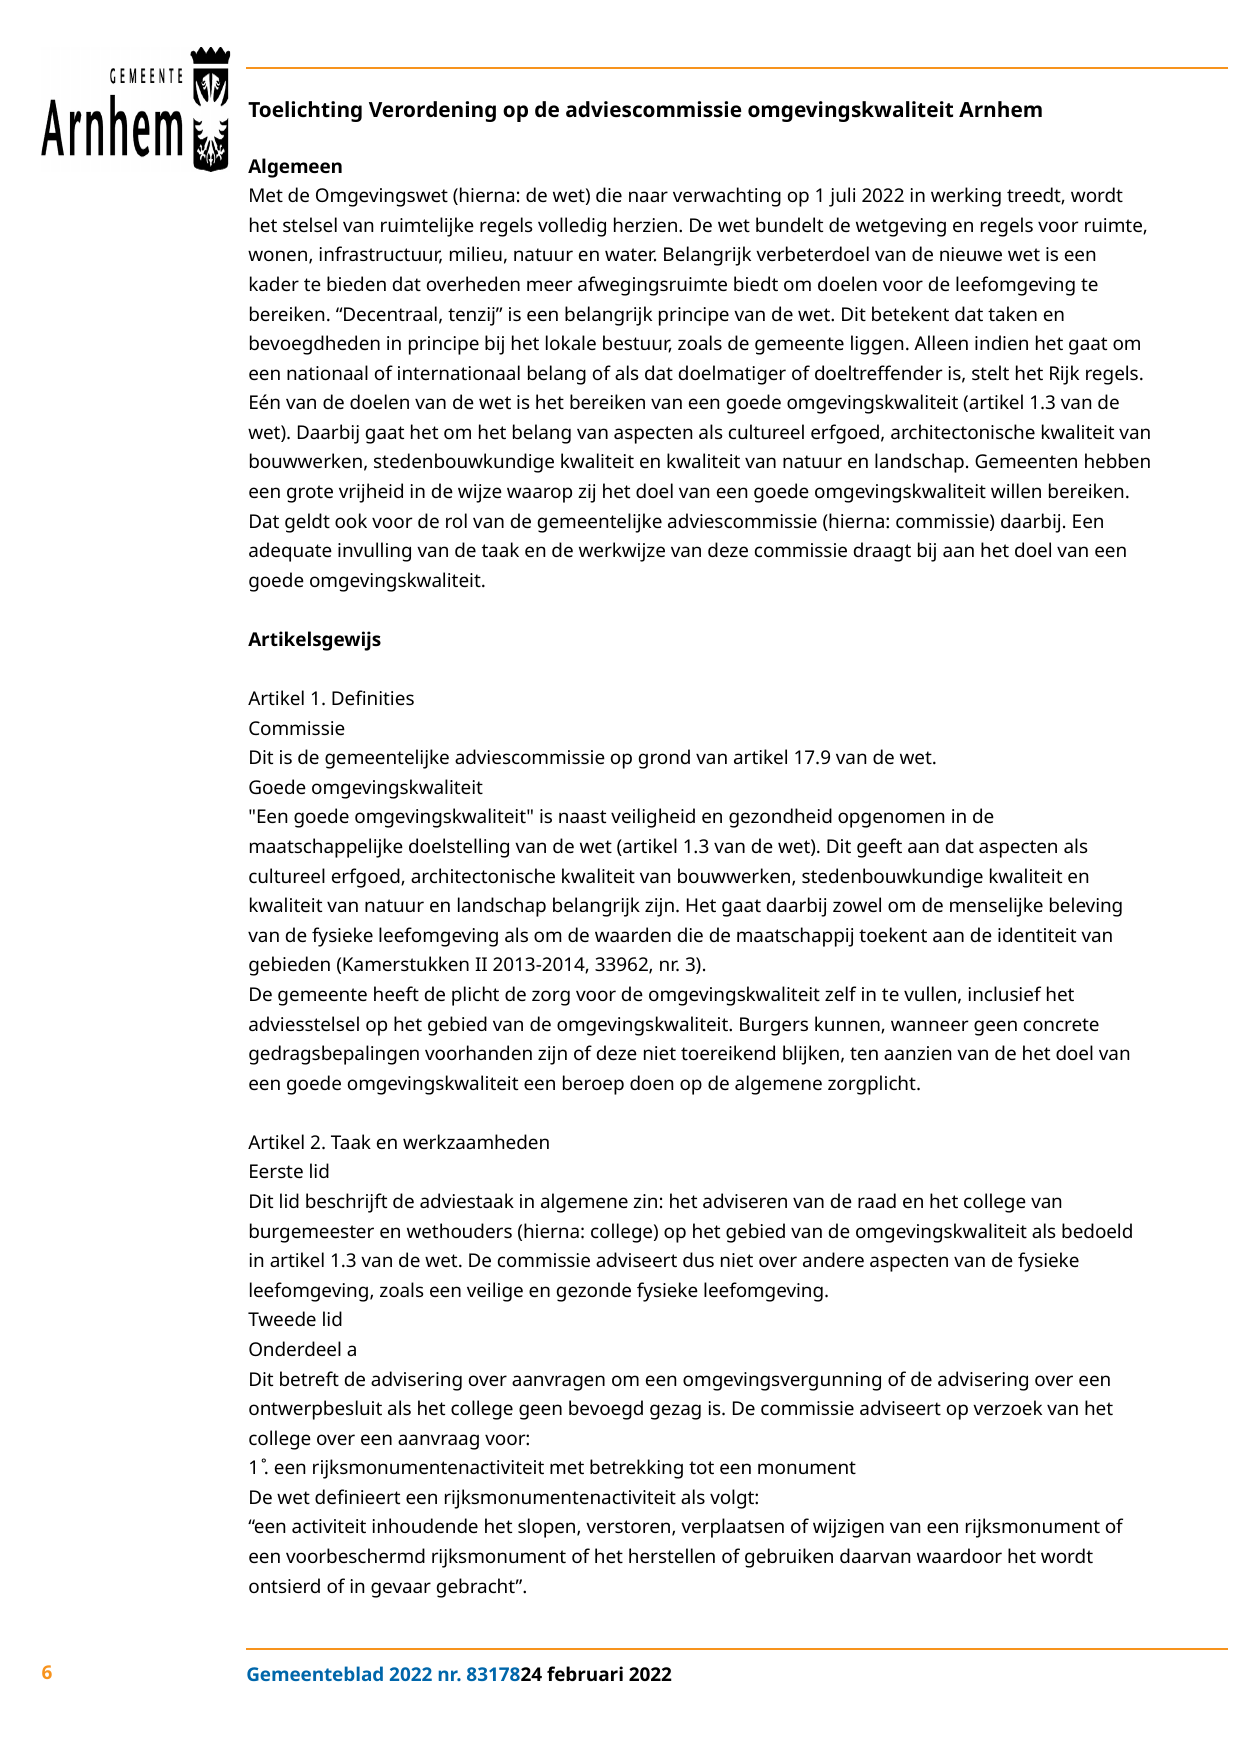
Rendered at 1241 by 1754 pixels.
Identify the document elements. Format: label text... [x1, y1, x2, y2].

picture [41, 47, 231, 172]
text Algemeen [248, 153, 1152, 179]
text Eén van de doelen van de wet is het bereiken van een goede omgevingskwaliteit (artikel 1.3 van de wet). Daarbij gaat het om het belang van aspecten als cultureel erfgoed, architectonische kwaliteit van bouwwerken, stedenbouwkundige kwaliteit en kwaliteit van natuur en landschap. Gemeenten hebben een grote vrijheid in de wijze waarop zij het doel van een goede omgevingskwaliteit willen bereiken. Dat geldt ook voor de rol van de gemeentelijke adviescommissie (hierna: commissie) daarbij. Een adequate invulling van de taak en de werkwijze van deze commissie draagt bij aan het doel van een goede omgevingskwaliteit. [248, 389, 1152, 593]
text Tweede lid [248, 1307, 1152, 1332]
text Dit lid beschrijft de adviestaak in algemene zin: het adviseren van de raad en het college van burgemeester en wethouders (hierna: college) op het gebied van de omgevingskwaliteit als bedoeld in artikel 1.3 van de wet. De commissie adviseert dus niet over andere aspecten van de fysieke leefomgeving, zoals een veilige en gezonde fysieke leefomgeving. [248, 1188, 1152, 1303]
text Goede omgevingskwaliteit [248, 774, 1152, 800]
text Eerste lid [248, 1159, 1152, 1184]
text De gemeente heeft de plicht de zorg voor de omgevingskwaliteit zelf in te vullen, inclusief het adviesstelsel op het gebied van de omgevingskwaliteit. Burgers kunnen, wanneer geen concrete gedragsbepalingen voorhanden zijn of deze niet toereikend blijken, ten aanzien van de het doel van een goede omgevingskwaliteit een beroep doen op de algemene zorgplicht. [248, 981, 1152, 1096]
text Toelichting Verordening op de adviescommissie omgevingskwaliteit Arnhem [248, 95, 1152, 123]
text Commissie [248, 715, 1152, 741]
text De wet definieert een rijksmonumentenactiviteit als volgt: [248, 1484, 1152, 1510]
text "Een goede omgevingskwaliteit" is naast veiligheid en gezondheid opgenomen in de maatschappelijke doelstelling van de wet (artikel 1.3 van de wet). Dit geeft aan dat aspecten als cultureel erfgoed, architectonische kwaliteit van bouwwerken, stedenbouwkundige kwaliteit en kwaliteit van natuur en landschap belangrijk zijn. Het gaat daarbij zowel om de menselijke beleving van de fysieke leefomgeving als om de waarden die de maatschappij toekent aan de identiteit van gebieden (Kamerstukken II 2013-2014, 33962, nr. 3). [248, 804, 1152, 977]
text Artikel 2. Taak en werkzaamheden [248, 1129, 1152, 1155]
text Artikelsgewijs [248, 626, 1152, 652]
text Met de Omgevingswet (hierna: de wet) die naar verwachting op 1 juli 2022 in werking treedt, wordt het stelsel van ruimtelijke regels volledig herzien. De wet bundelt de wetgeving en regels voor ruimte, wonen, infrastructuur, milieu, natuur en water. Belangrijk verbeterdoel van de nieuwe wet is een kader te bieden dat overheden meer afwegingsruimte biedt om doelen voor de leefomgeving te bereiken. “Decentraal, tenzij” is een belangrijk principe van de wet. Dit betekent dat taken en bevoegdheden in principe bij het lokale bestuur, zoals de gemeente liggen. Alleen indien het gaat om een nationaal of internationaal belang of als dat doelmatiger of doeltreffender is, stelt het Rijk regels. [248, 182, 1152, 386]
text Dit is de gemeentelijke adviescommissie op grond van artikel 17.9 van de wet. [248, 744, 1152, 770]
text “een activiteit inhoudende het slopen, verstoren, verplaatsen of wijzigen van een rijksmonument of een voorbeschermd rijksmonument of het herstellen of gebruiken daarvan waardoor het wordt ontsierd of in gevaar gebracht”. [248, 1514, 1152, 1599]
text Onderdeel a [248, 1336, 1152, 1362]
text Dit betreft de advisering over aanvragen om een omgevingsvergunning of de advisering over een ontwerpbesluit als het college geen bevoegd gezag is. De commissie adviseert op verzoek van het college over een aanvraag voor: [248, 1366, 1152, 1451]
text 1 ̊. een rijksmonumentenactiviteit met betrekking tot een monument [248, 1454, 1152, 1480]
text Artikel 1. Definities [248, 685, 1152, 711]
